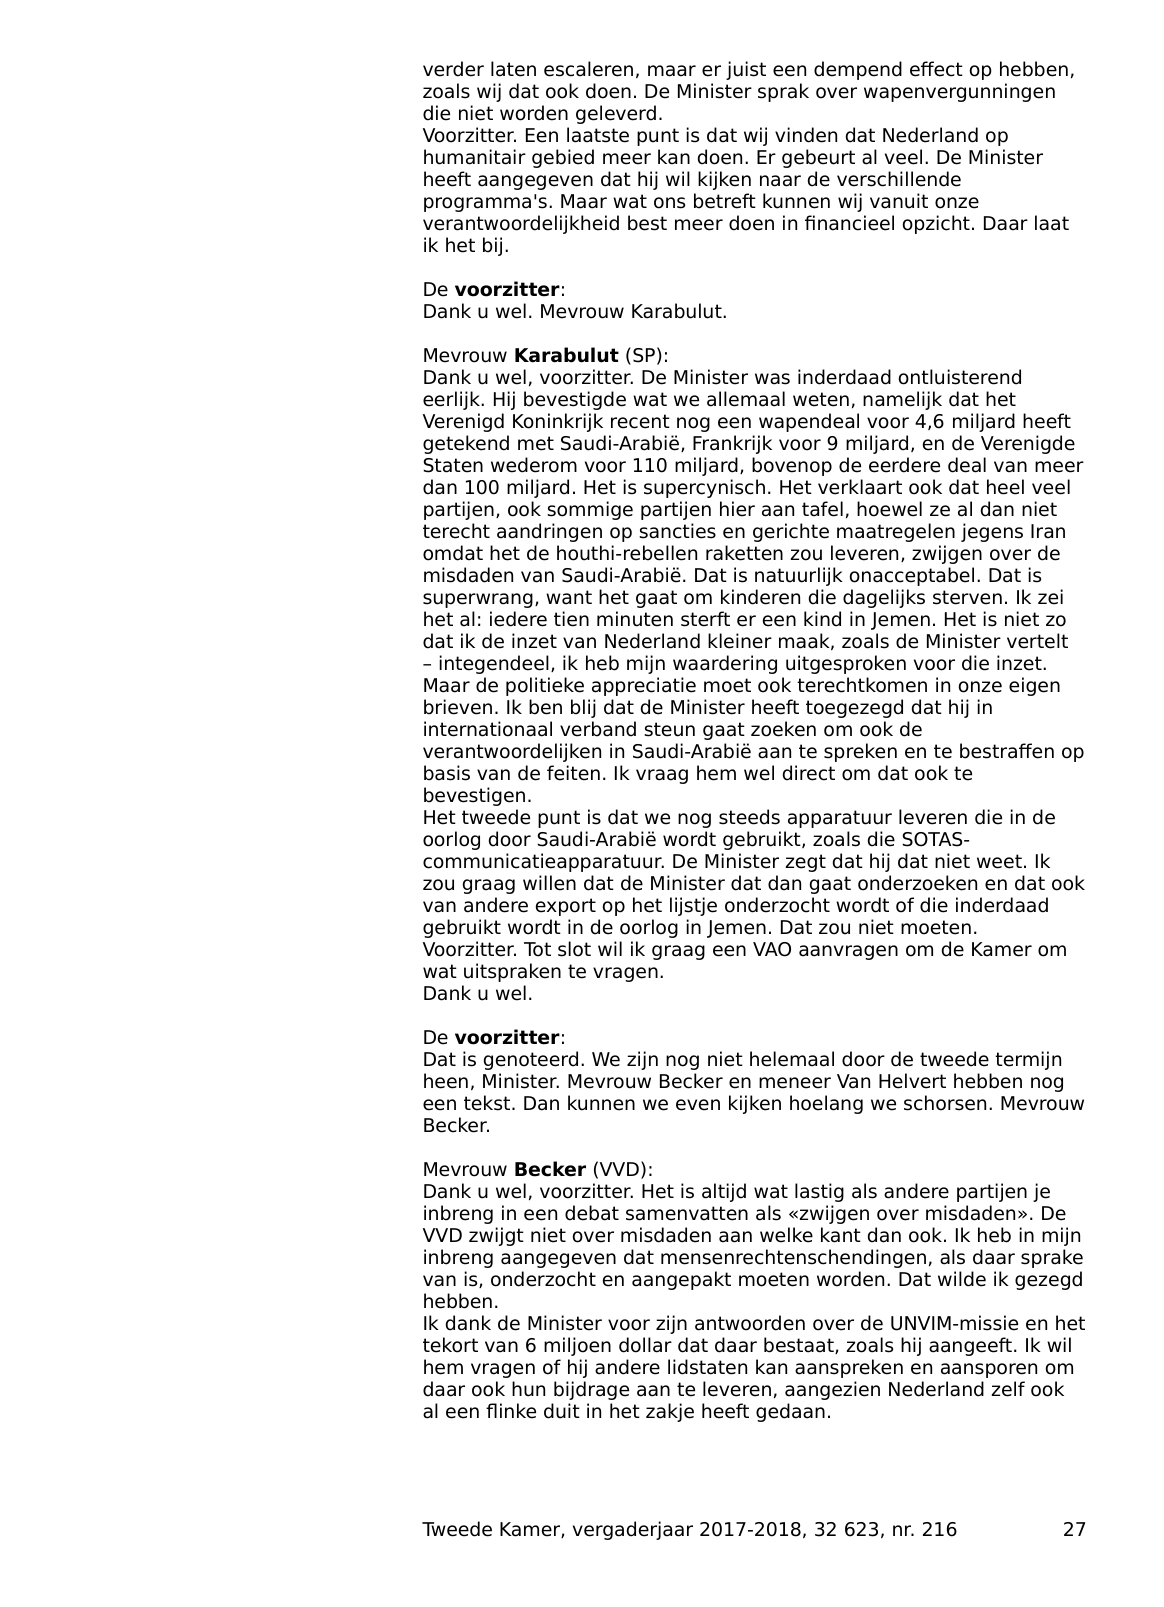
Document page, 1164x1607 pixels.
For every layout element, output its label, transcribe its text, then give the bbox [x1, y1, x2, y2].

text Het tweede punt is dat we nog steeds apparatuur leveren die in de oorlog door Saudi-Arabië wordt gebruikt, zoals die SOTAS-communicatieapparatuur. De Minister zegt dat hij dat niet weet. Ik zou graag willen dat de Minister dat dan gaat onderzoeken en dat ook van andere export op het lijstje onderzocht wordt of die inderdaad gebruikt wordt in de oorlog in Jemen. Dat zou niet moeten. [422, 807, 1087, 939]
text Dat is genoteerd. We zijn nog niet helemaal door de tweede termijn heen, Minister. Mevrouw Becker en meneer Van Helvert hebben nog een tekst. Dan kunnen we even kijken hoelang we schorsen. Mevrouw Becker. [422, 1049, 1087, 1137]
text verder laten escaleren, maar er juist een dempend effect op hebben, zoals wij dat ook doen. De Minister sprak over wapenvergunningen die niet worden geleverd. [422, 59, 1087, 125]
text Voorzitter. Tot slot wil ik graag een VAO aanvragen om de Kamer om wat uitspraken te vragen. [422, 939, 1087, 983]
text Mevrouw Karabulut (SP): [422, 345, 1087, 367]
text Dank u wel, voorzitter. Het is altijd wat lastig als andere partijen je inbreng in een debat samenvatten als «zwijgen over misdaden». De VVD zwijgt niet over misdaden aan welke kant dan ook. Ik heb in mijn inbreng aangegeven dat mensenrechtenschendingen, als daar sprake van is, onderzocht en aangepakt moeten worden. Dat wilde ik gezegd hebben. [422, 1181, 1087, 1313]
text Dank u wel. [422, 983, 1087, 1004]
text De voorzitter: [422, 279, 1087, 301]
text Dank u wel. Mevrouw Karabulut. [422, 301, 1087, 323]
text De voorzitter: [422, 1027, 1087, 1049]
text Ik dank de Minister voor zijn antwoorden over de UNVIM-missie en het tekort van 6 miljoen dollar dat daar bestaat, zoals hij aangeeft. Ik wil hem vragen of hij andere lidstaten kan aanspreken en aansporen om daar ook hun bijdrage aan te leveren, aangezien Nederland zelf ook al een flinke duit in het zakje heeft gedaan. [422, 1313, 1087, 1423]
text Dank u wel, voorzitter. De Minister was inderdaad ontluisterend eerlijk. Hij bevestigde wat we allemaal weten, namelijk dat het Verenigd Koninkrijk recent nog een wapendeal voor 4,6 miljard heeft getekend met Saudi-Arabië, Frankrijk voor 9 miljard, en de Verenigde Staten wederom voor 110 miljard, bovenop de eerdere deal van meer dan 100 miljard. Het is supercynisch. Het verklaart ook dat heel veel partijen, ook sommige partijen hier aan tafel, hoewel ze al dan niet terecht aandringen op sancties en gerichte maatregelen jegens Iran omdat het de houthi-rebellen raketten zou leveren, zwijgen over de misdaden van Saudi-Arabië. Dat is natuurlijk onacceptabel. Dat is superwrang, want het gaat om kinderen die dagelijks sterven. Ik zei het al: iedere tien minuten sterft er een kind in Jemen. Het is niet zo dat ik de inzet van Nederland kleiner maak, zoals de Minister vertelt – integendeel, ik heb mijn waardering uitgesproken voor die inzet. Maar de politieke appreciatie moet ook terechtkomen in onze eigen brieven. Ik ben blij dat de Minister heeft toegezegd dat hij in internationaal verband steun gaat zoeken om ook de verantwoordelijken in Saudi-Arabië aan te spreken en te bestraffen op basis van de feiten. Ik vraag hem wel direct om dat ook te bevestigen. [422, 367, 1087, 807]
text Voorzitter. Een laatste punt is dat wij vinden dat Nederland op humanitair gebied meer kan doen. Er gebeurt al veel. De Minister heeft aangegeven dat hij wil kijken naar de verschillende programma's. Maar wat ons betreft kunnen wij vanuit onze verantwoordelijkheid best meer doen in financieel opzicht. Daar laat ik het bij. [422, 125, 1087, 257]
text Mevrouw Becker (VVD): [422, 1159, 1087, 1181]
